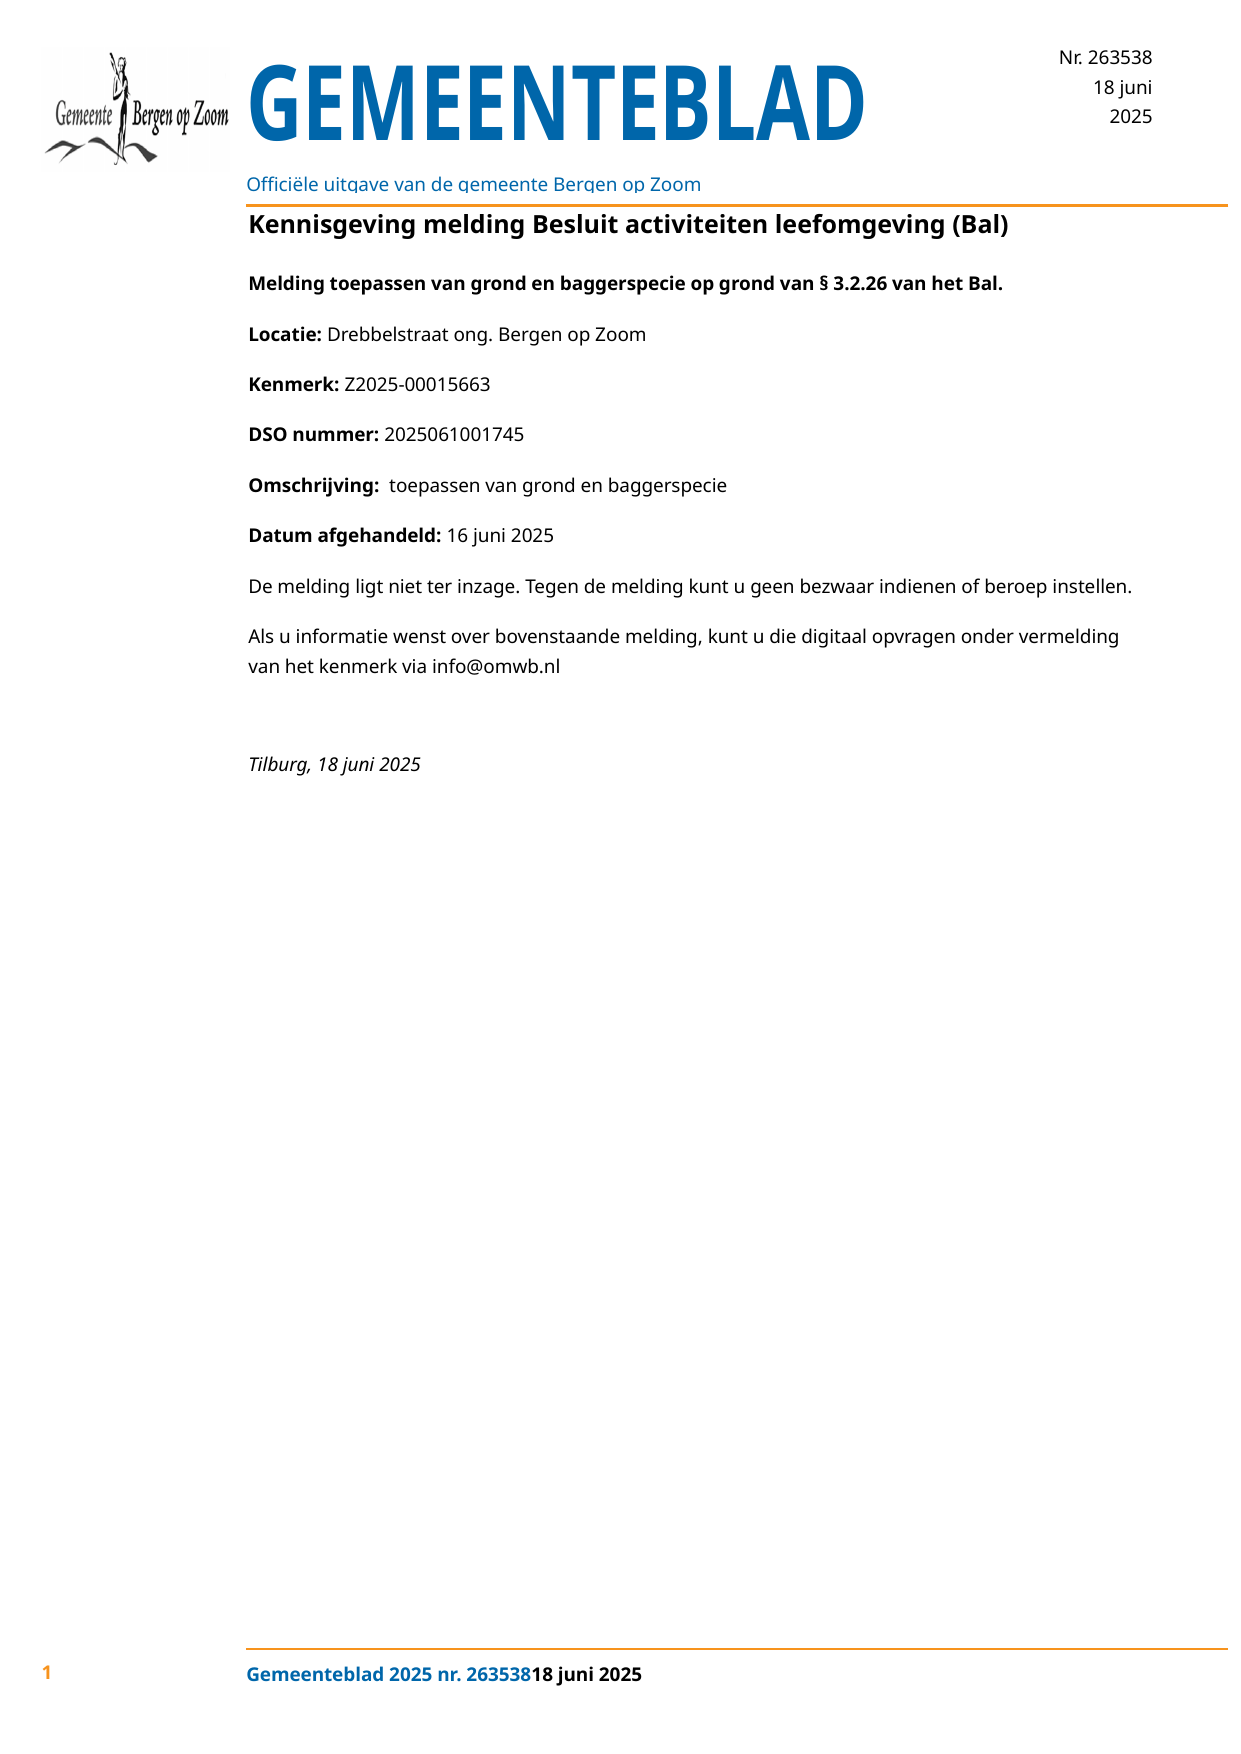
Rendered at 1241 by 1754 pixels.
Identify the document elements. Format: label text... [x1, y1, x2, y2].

picture [41, 47, 231, 172]
text De melding ligt niet ter inzage. Tegen de melding kunt u geen bezwaar indienen of beroep instellen. [248, 573, 1152, 598]
text Omschrijving: toepassen van grond en baggerspecie [248, 472, 1152, 498]
text Kenmerk: Z2025-00015663 [248, 371, 1152, 397]
text Kennisgeving melding Besluit activiteiten leefomgeving (Bal) [248, 207, 1152, 241]
text Tilburg, 18 juni 2025 [248, 751, 1152, 777]
text Locatie: Drebbelstraat ong. Bergen op Zoom [248, 321, 1152, 346]
text DSO nummer: 2025061001745 [248, 422, 1152, 447]
text Melding toepassen van grond en baggerspecie op grond van § 3.2.26 van het Bal. [248, 270, 1152, 296]
text Datum afgehandeld: 16 juni 2025 [248, 522, 1152, 548]
text Als u informatie wenst over bovenstaande melding, kunt u die digitaal opvragen onder vermelding van het kenmerk via info@omwb.nl [248, 623, 1152, 678]
